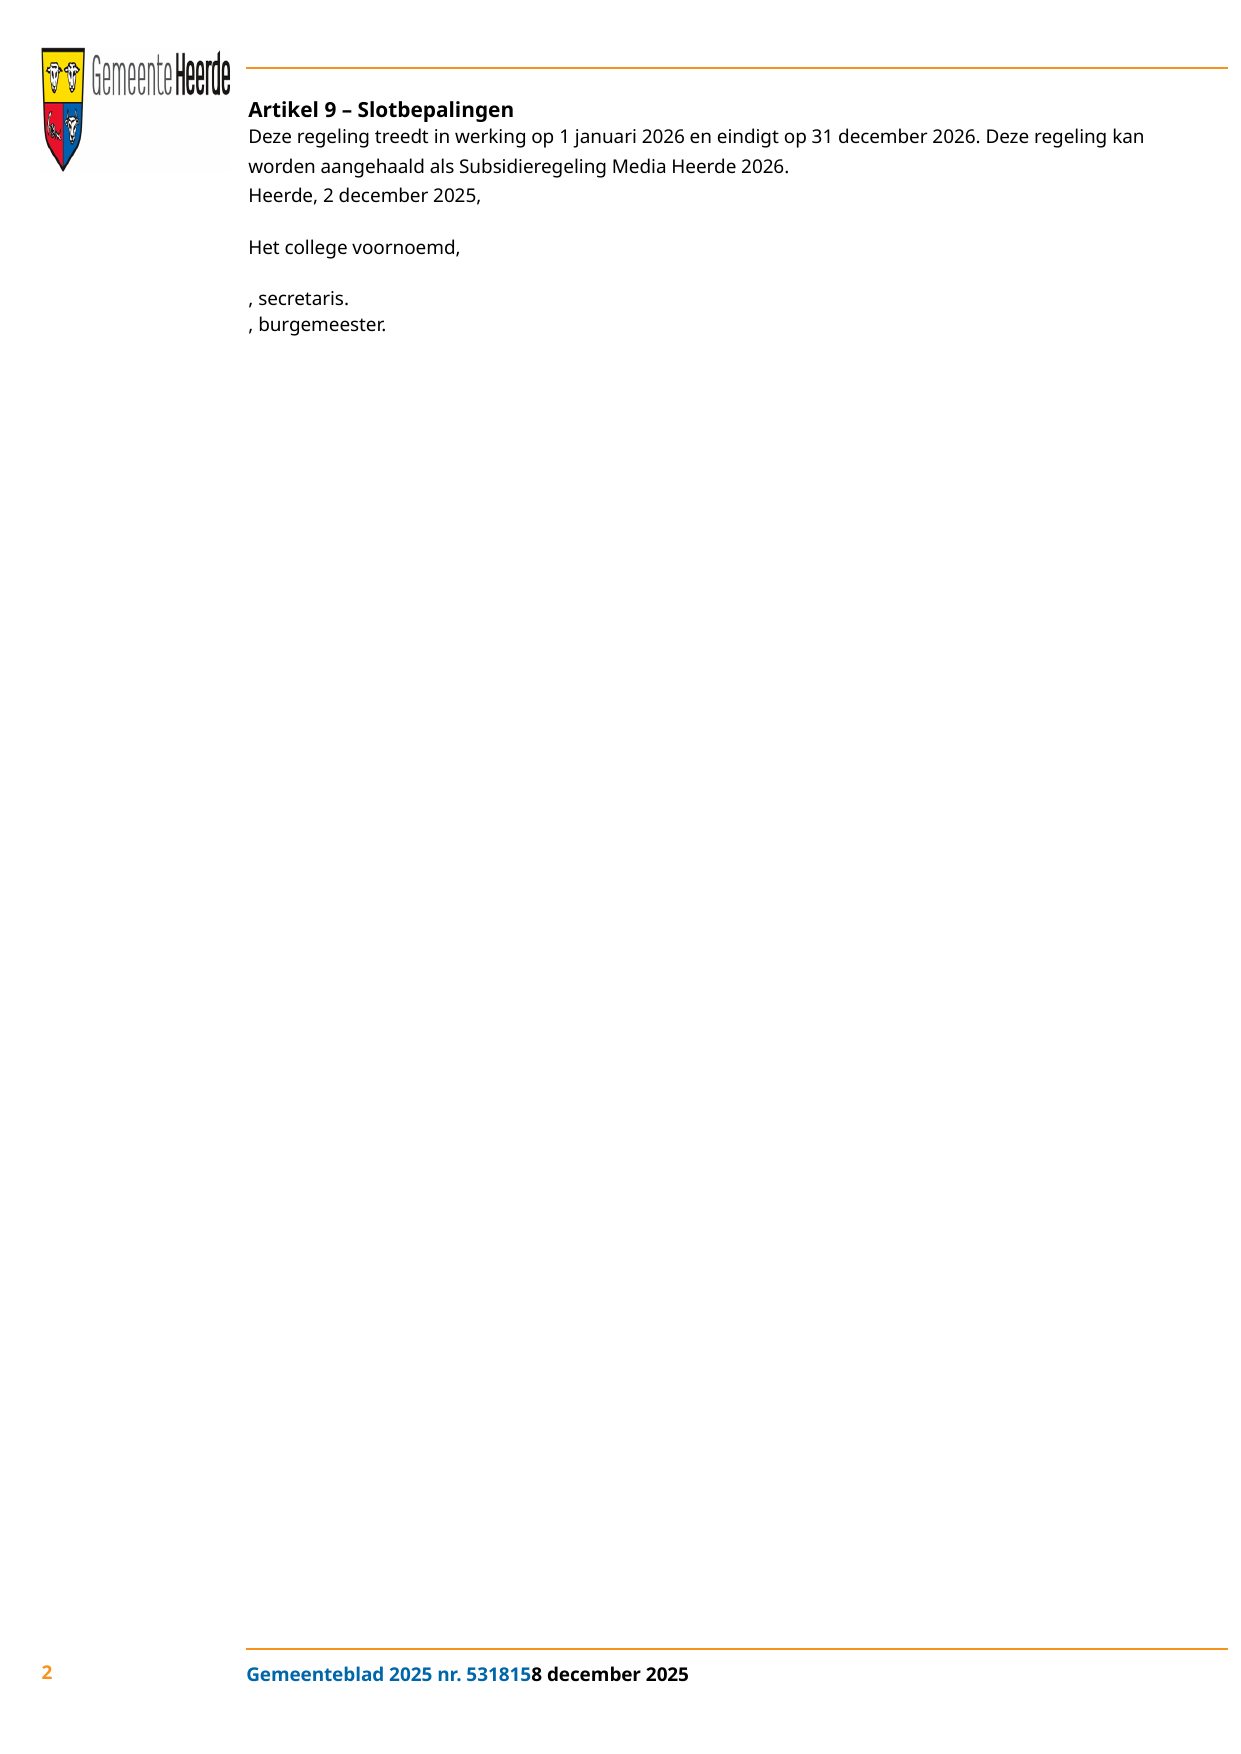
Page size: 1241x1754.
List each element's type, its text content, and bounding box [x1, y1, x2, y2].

text , secretaris. [248, 285, 1152, 311]
picture [41, 47, 231, 172]
text Heerde, 2 december 2025, [248, 182, 1152, 208]
text Deze regeling treedt in werking op 1 januari 2026 en eindigt op 31 december 2026. Deze regeling kan worden aangehaald als Subsidieregeling Media Heerde 2026. [248, 123, 1152, 178]
text Het college voornoemd, [248, 234, 1152, 259]
text Artikel 9 – Slotbepalingen [248, 95, 1152, 123]
text , burgemeester. [248, 311, 1152, 337]
